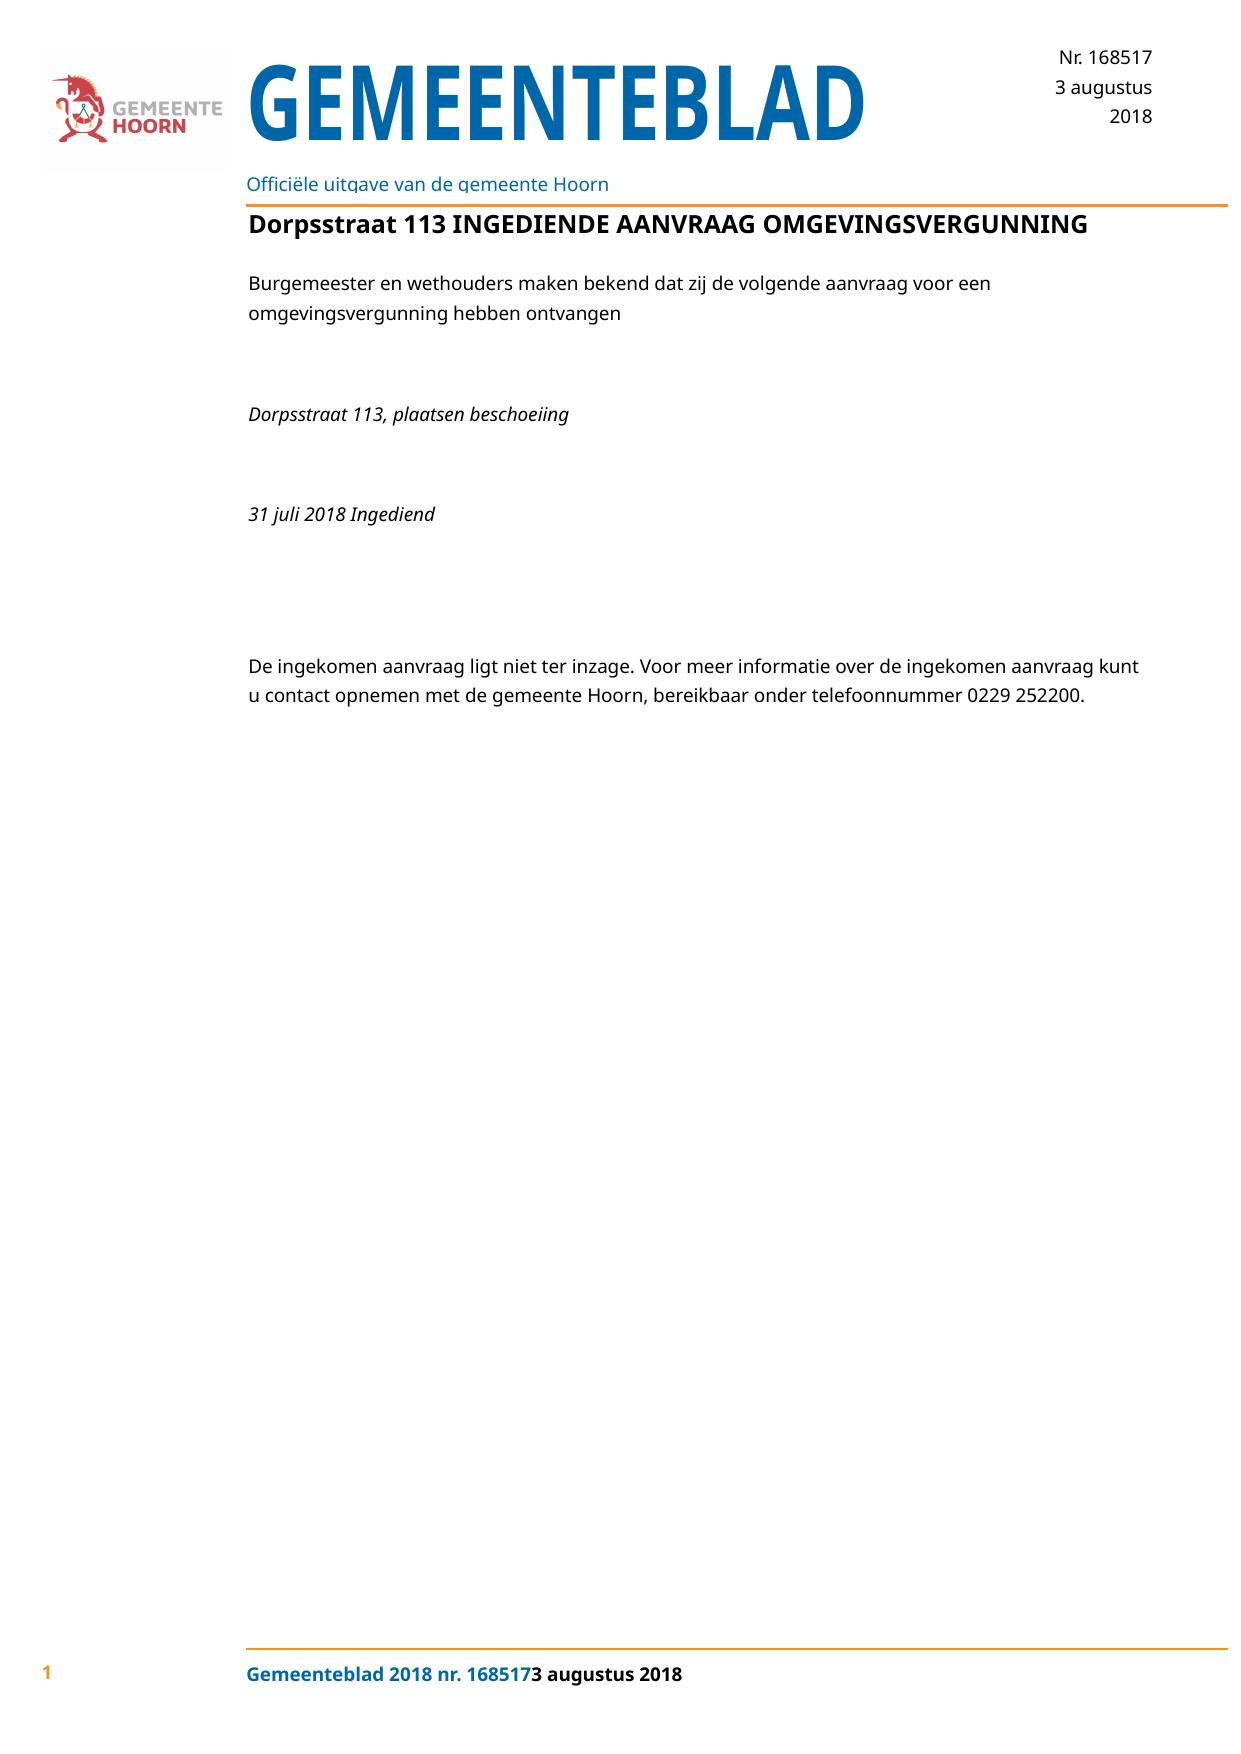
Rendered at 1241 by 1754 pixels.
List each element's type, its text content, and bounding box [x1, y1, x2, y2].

text De ingekomen aanvraag ligt niet ter inzage. Voor meer informatie over de ingekomen aanvraag kunt u contact opnemen met de gemeente Hoorn, bereikbaar onder telefoonnummer 0229 252200. [248, 653, 1152, 708]
text Dorpsstraat 113, plaatsen beschoeiing [248, 401, 1152, 426]
picture [41, 47, 231, 172]
text 31 juli 2018 Ingediend [248, 502, 1152, 527]
text Dorpsstraat 113 INGEDIENDE AANVRAAG OMGEVINGSVERGUNNING [248, 207, 1152, 241]
text Burgemeester en wethouders maken bekend dat zij de volgende aanvraag voor een omgevingsvergunning hebben ontvangen [248, 270, 1152, 326]
